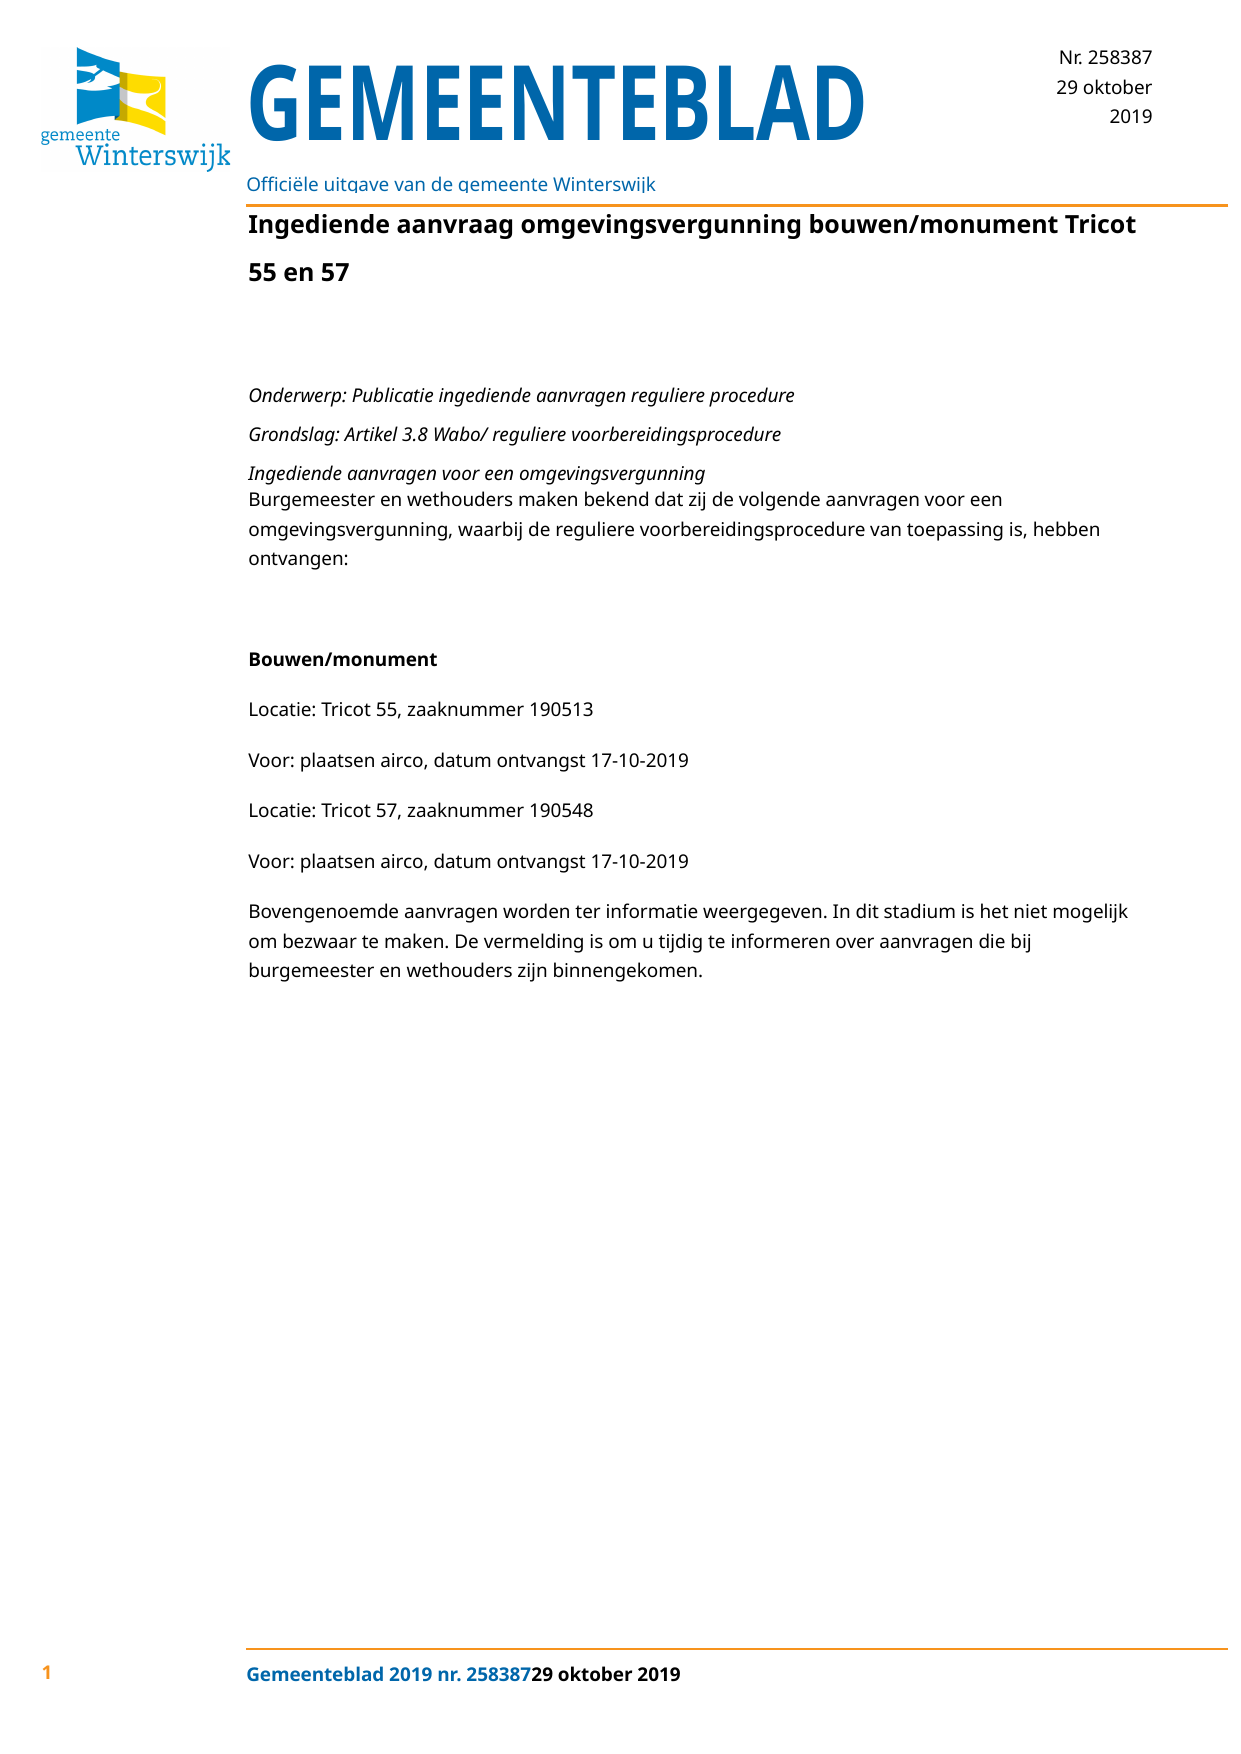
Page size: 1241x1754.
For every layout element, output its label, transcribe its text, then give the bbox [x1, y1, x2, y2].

text Ingediende aanvraag omgevingsvergunning bouwen/monument Tricot 55 en 57 [248, 207, 1152, 288]
text Voor: plaatsen airco, datum ontvangst 17-10-2019 [248, 848, 1152, 873]
text Locatie: Tricot 55, zaaknummer 190513 [248, 697, 1152, 722]
text Ingediende aanvragen voor een omgevingsvergunning [248, 460, 1152, 486]
text Locatie: Tricot 57, zaaknummer 190548 [248, 797, 1152, 823]
picture [41, 47, 231, 172]
text Onderwerp: Publicatie ingediende aanvragen reguliere procedure [248, 382, 1152, 408]
text Bovengenoemde aanvragen worden ter informatie weergegeven. In dit stadium is het niet mogelijk om bezwaar te maken. De vermelding is om u tijdig te informeren over aanvragen die bij burgemeester en wethouders zijn binnengekomen. [248, 898, 1152, 983]
text Voor: plaatsen airco, datum ontvangst 17-10-2019 [248, 747, 1152, 773]
text Burgemeester en wethouders maken bekend dat zij de volgende aanvragen voor een omgevingsvergunning, waarbij de reguliere voorbereidingsprocedure van toepassing is, hebben ontvangen: [248, 486, 1152, 571]
picture [225, 153, 231, 162]
text Bouwen/monument [248, 646, 1152, 672]
text Grondslag: Artikel 3.8 Wabo/ reguliere voorbereidingsprocedure [248, 421, 1152, 447]
